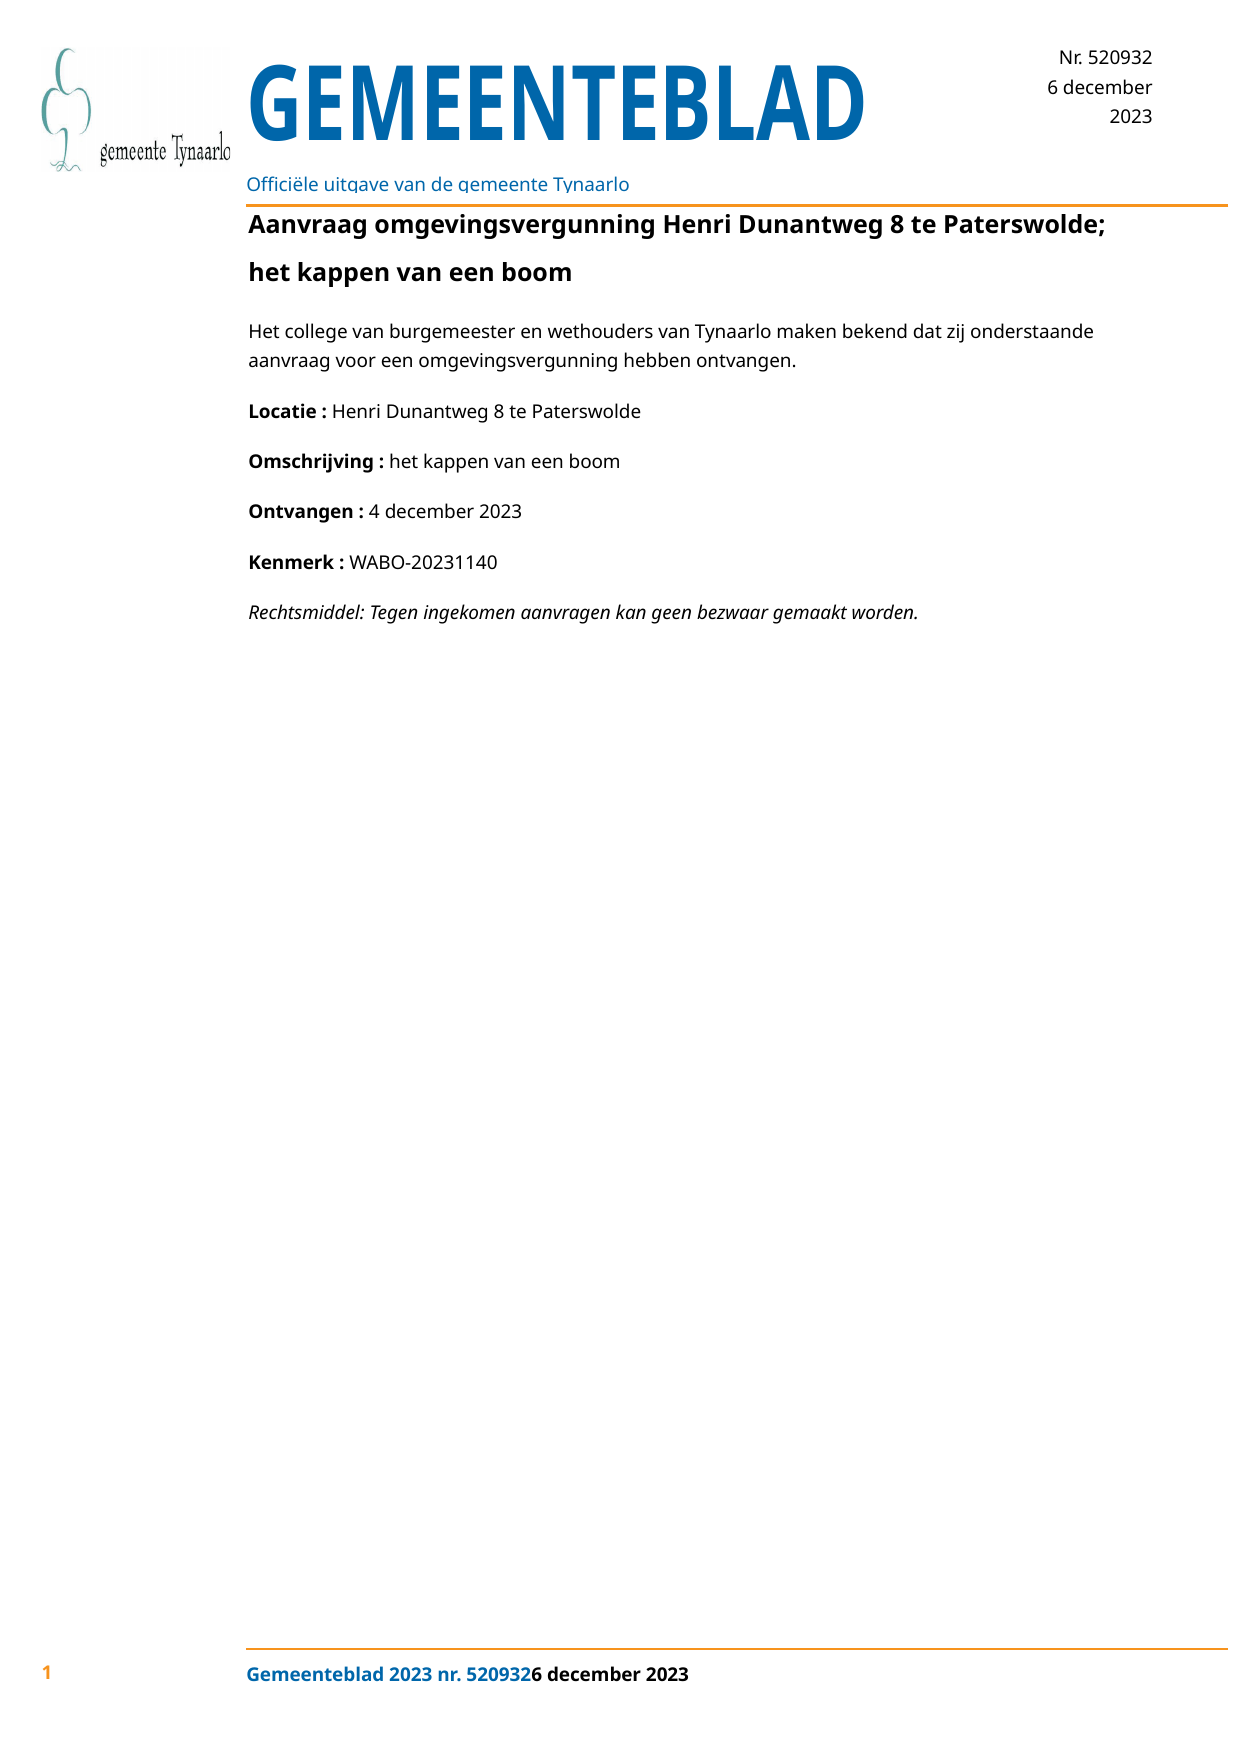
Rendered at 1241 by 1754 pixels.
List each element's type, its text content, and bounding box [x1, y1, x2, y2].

text Locatie : Henri Dunantweg 8 te Paterswolde [248, 398, 1152, 424]
text Kenmerk : WABO-20231140 [248, 549, 1152, 575]
text Het college van burgemeester en wethouders van Tynaarlo maken bekend dat zij onderstaande aanvraag voor een omgevingsvergunning hebben ontvangen. [248, 318, 1152, 373]
text Omschrijving : het kappen van een boom [248, 448, 1152, 474]
text Aanvraag omgevingsvergunning Henri Dunantweg 8 te Paterswolde; het kappen van een boom [248, 207, 1152, 288]
text Rechtsmiddel: Tegen ingekomen aanvragen kan geen bezwaar gemaakt worden. [248, 599, 1152, 625]
text Ontvangen : 4 december 2023 [248, 499, 1152, 524]
picture [41, 47, 231, 172]
